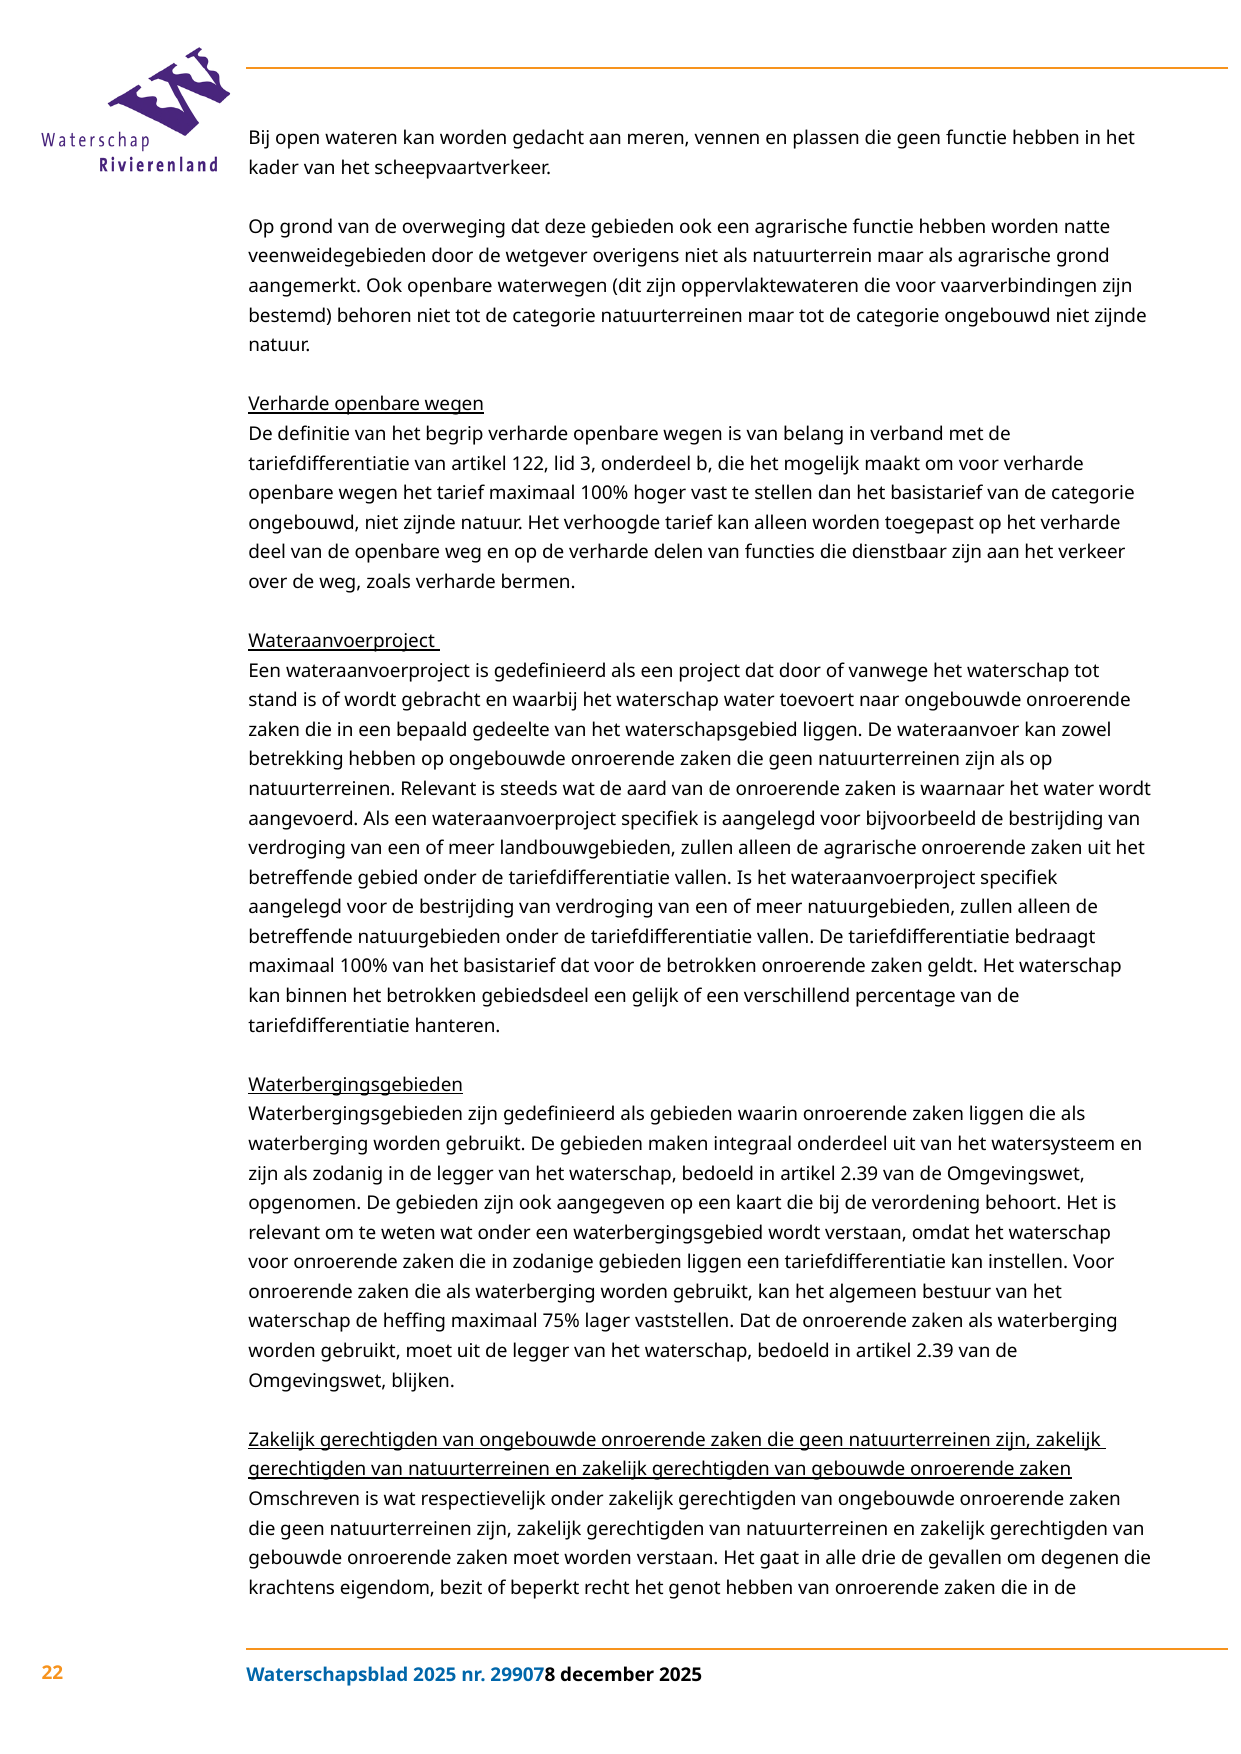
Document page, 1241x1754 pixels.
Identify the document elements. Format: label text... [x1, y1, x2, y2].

text Waterbergingsgebieden zijn gedefinieerd als gebieden waarin onroerende zaken liggen die als waterberging worden gebruikt. De gebieden maken integraal onderdeel uit van het watersysteem en zijn als zodanig in de legger van het waterschap, bedoeld in artikel 2.39 van de Omgevingswet, opgenomen. De gebieden zijn ook aangegeven op een kaart die bij de verordening behoort. Het is relevant om te weten wat onder een waterbergingsgebied wordt verstaan, omdat het waterschap voor onroerende zaken die in zodanige gebieden liggen een tariefdifferentiatie kan instellen. Voor onroerende zaken die als waterberging worden gebruikt, kan het algemeen bestuur van het waterschap de heffing maximaal 75% lager vaststellen. Dat de onroerende zaken als waterberging worden gebruikt, moet uit de legger van het waterschap, bedoeld in artikel 2.39 van de Omgevingswet, blijken. [248, 1101, 1152, 1393]
text Wateraanvoerproject [248, 627, 1152, 653]
text Zakelijk gerechtigden van ongebouwde onroerende zaken die geen natuurterreinen zijn, zakelijk gerechtigden van natuurterreinen en zakelijk gerechtigden van gebouwde onroerende zaken [248, 1426, 1152, 1481]
text Op grond van de overweging dat deze gebieden ook een agrarische functie hebben worden natte veenweidegebieden door de wetgever overigens niet als natuurterrein maar als agrarische grond aangemerkt. Ook openbare waterwegen (dit zijn oppervlaktewateren die voor vaarverbindingen zijn bestemd) behoren niet tot de categorie natuurterreinen maar tot de categorie ongebouwd niet zijnde natuur. [248, 213, 1152, 357]
picture [41, 47, 231, 172]
text Waterbergingsgebieden [248, 1071, 1152, 1097]
text Bij open wateren kan worden gedacht aan meren, vennen en plassen die geen functie hebben in het kader van het scheepvaartverkeer. [248, 124, 1152, 180]
text Een wateraanvoerproject is gedefinieerd als een project dat door of vanwege het waterschap tot stand is of wordt gebracht en waarbij het waterschap water toevoert naar ongebouwde onroerende zaken die in een bepaald gedeelte van het waterschapsgebied liggen. De wateraanvoer kan zowel betrekking hebben op ongebouwde onroerende zaken die geen natuurterreinen zijn als op natuurterreinen. Relevant is steeds wat de aard van de onroerende zaken is waarnaar het water wordt aangevoerd. Als een wateraanvoerproject specifiek is aangelegd voor bijvoorbeeld de bestrijding van verdroging van een of meer landbouwgebieden, zullen alleen de agrarische onroerende zaken uit het betreffende gebied onder de tariefdifferentiatie vallen. Is het wateraanvoerproject specifiek aangelegd voor de bestrijding van verdroging van een of meer natuurgebieden, zullen alleen de betreffende natuurgebieden onder de tariefdifferentiatie vallen. De tariefdifferentiatie bedraagt maximaal 100% van het basistarief dat voor de betrokken onroerende zaken geldt. Het waterschap kan binnen het betrokken gebiedsdeel een gelijk of een verschillend percentage van de tariefdifferentiatie hanteren. [248, 657, 1152, 1038]
text Omschreven is wat respectievelijk onder zakelijk gerechtigden van ongebouwde onroerende zaken die geen natuurterreinen zijn, zakelijk gerechtigden van natuurterreinen en zakelijk gerechtigden van gebouwde onroerende zaken moet worden verstaan. Het gaat in alle drie de gevallen om degenen die krachtens eigendom, bezit of beperkt recht het genot hebben van onroerende zaken die in de [248, 1485, 1152, 1600]
text De definitie van het begrip verharde openbare wegen is van belang in verband met de tariefdifferentiatie van artikel 122, lid 3, onderdeel b, die het mogelijk maakt om voor verharde openbare wegen het tarief maximaal 100% hoger vast te stellen dan het basistarief van de categorie ongebouwd, niet zijnde natuur. Het verhoogde tarief kan alleen worden toegepast op het verharde deel van de openbare weg en op de verharde delen van functies die dienstbaar zijn aan het verkeer over de weg, zoals verharde bermen. [248, 420, 1152, 594]
text Verharde openbare wegen [248, 391, 1152, 416]
